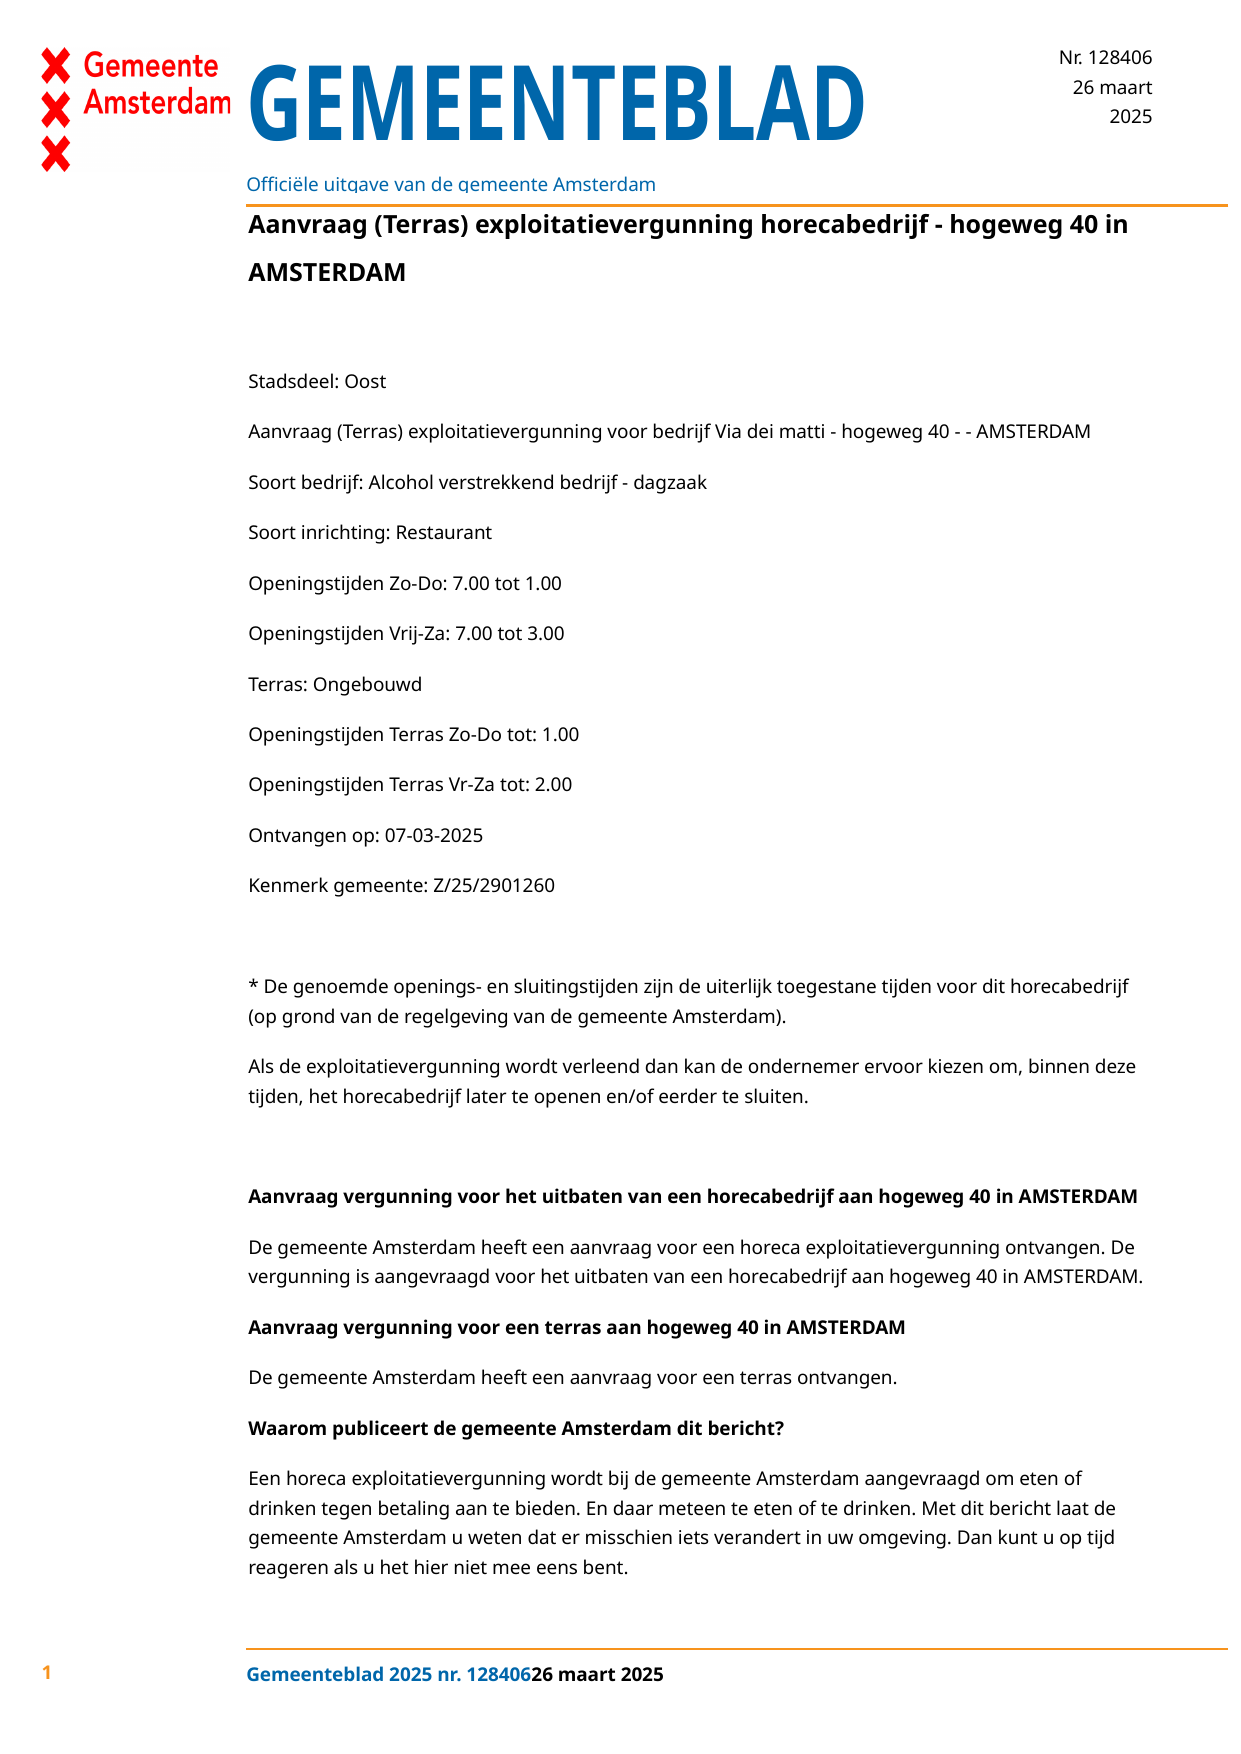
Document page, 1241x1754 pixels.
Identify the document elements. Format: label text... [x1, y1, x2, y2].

text Soort bedrijf: Alcohol verstrekkend bedrijf - dagzaak [248, 469, 1152, 495]
text Openingstijden Terras Vr-Za tot: 2.00 [248, 772, 1152, 797]
text Openingstijden Zo-Do: 7.00 tot 1.00 [248, 570, 1152, 596]
text Openingstijden Vrij-Za: 7.00 tot 3.00 [248, 620, 1152, 646]
text Waarom publiceert de gemeente Amsterdam dit bericht? [248, 1415, 1152, 1441]
text Kenmerk gemeente: Z/25/2901260 [248, 872, 1152, 898]
text De gemeente Amsterdam heeft een aanvraag voor een horeca exploitatievergunning ontvangen. De vergunning is aangevraagd voor het uitbaten van een horecabedrijf aan hogeweg 40 in AMSTERDAM. [248, 1234, 1152, 1289]
text Terras: Ongebouwd [248, 671, 1152, 697]
text Als de exploitatievergunning wordt verleend dan kan de ondernemer ervoor kiezen om, binnen deze tijden, het horecabedrijf later te openen en/of eerder te sluiten. [248, 1053, 1152, 1109]
text De gemeente Amsterdam heeft een aanvraag voor een terras ontvangen. [248, 1364, 1152, 1390]
text Aanvraag vergunning voor het uitbaten van een horecabedrijf aan hogeweg 40 in AMSTERDAM [248, 1184, 1152, 1209]
text * De genoemde openings- en sluitingstijden zijn de uiterlijk toegestane tijden voor dit horecabedrijf (op grond van de regelgeving van de gemeente Amsterdam). [248, 973, 1152, 1029]
text Aanvraag (Terras) exploitatievergunning horecabedrijf - hogeweg 40 in AMSTERDAM [248, 207, 1152, 288]
picture [41, 47, 231, 172]
text Aanvraag vergunning voor een terras aan hogeweg 40 in AMSTERDAM [248, 1314, 1152, 1340]
text Aanvraag (Terras) exploitatievergunning voor bedrijf Via dei matti - hogeweg 40 - - AMSTERDAM [248, 419, 1152, 444]
text Soort inrichting: Restaurant [248, 519, 1152, 545]
text Ontvangen op: 07-03-2025 [248, 822, 1152, 848]
text Openingstijden Terras Zo-Do tot: 1.00 [248, 721, 1152, 747]
text Stadsdeel: Oost [248, 368, 1152, 394]
text Een horeca exploitatievergunning wordt bij de gemeente Amsterdam aangevraagd om eten of drinken tegen betaling aan te bieden. En daar meteen te eten of te drinken. Met dit bericht laat de gemeente Amsterdam u weten dat er misschien iets verandert in uw omgeving. Dan kunt u op tijd reageren als u het hier niet mee eens bent. [248, 1465, 1152, 1580]
